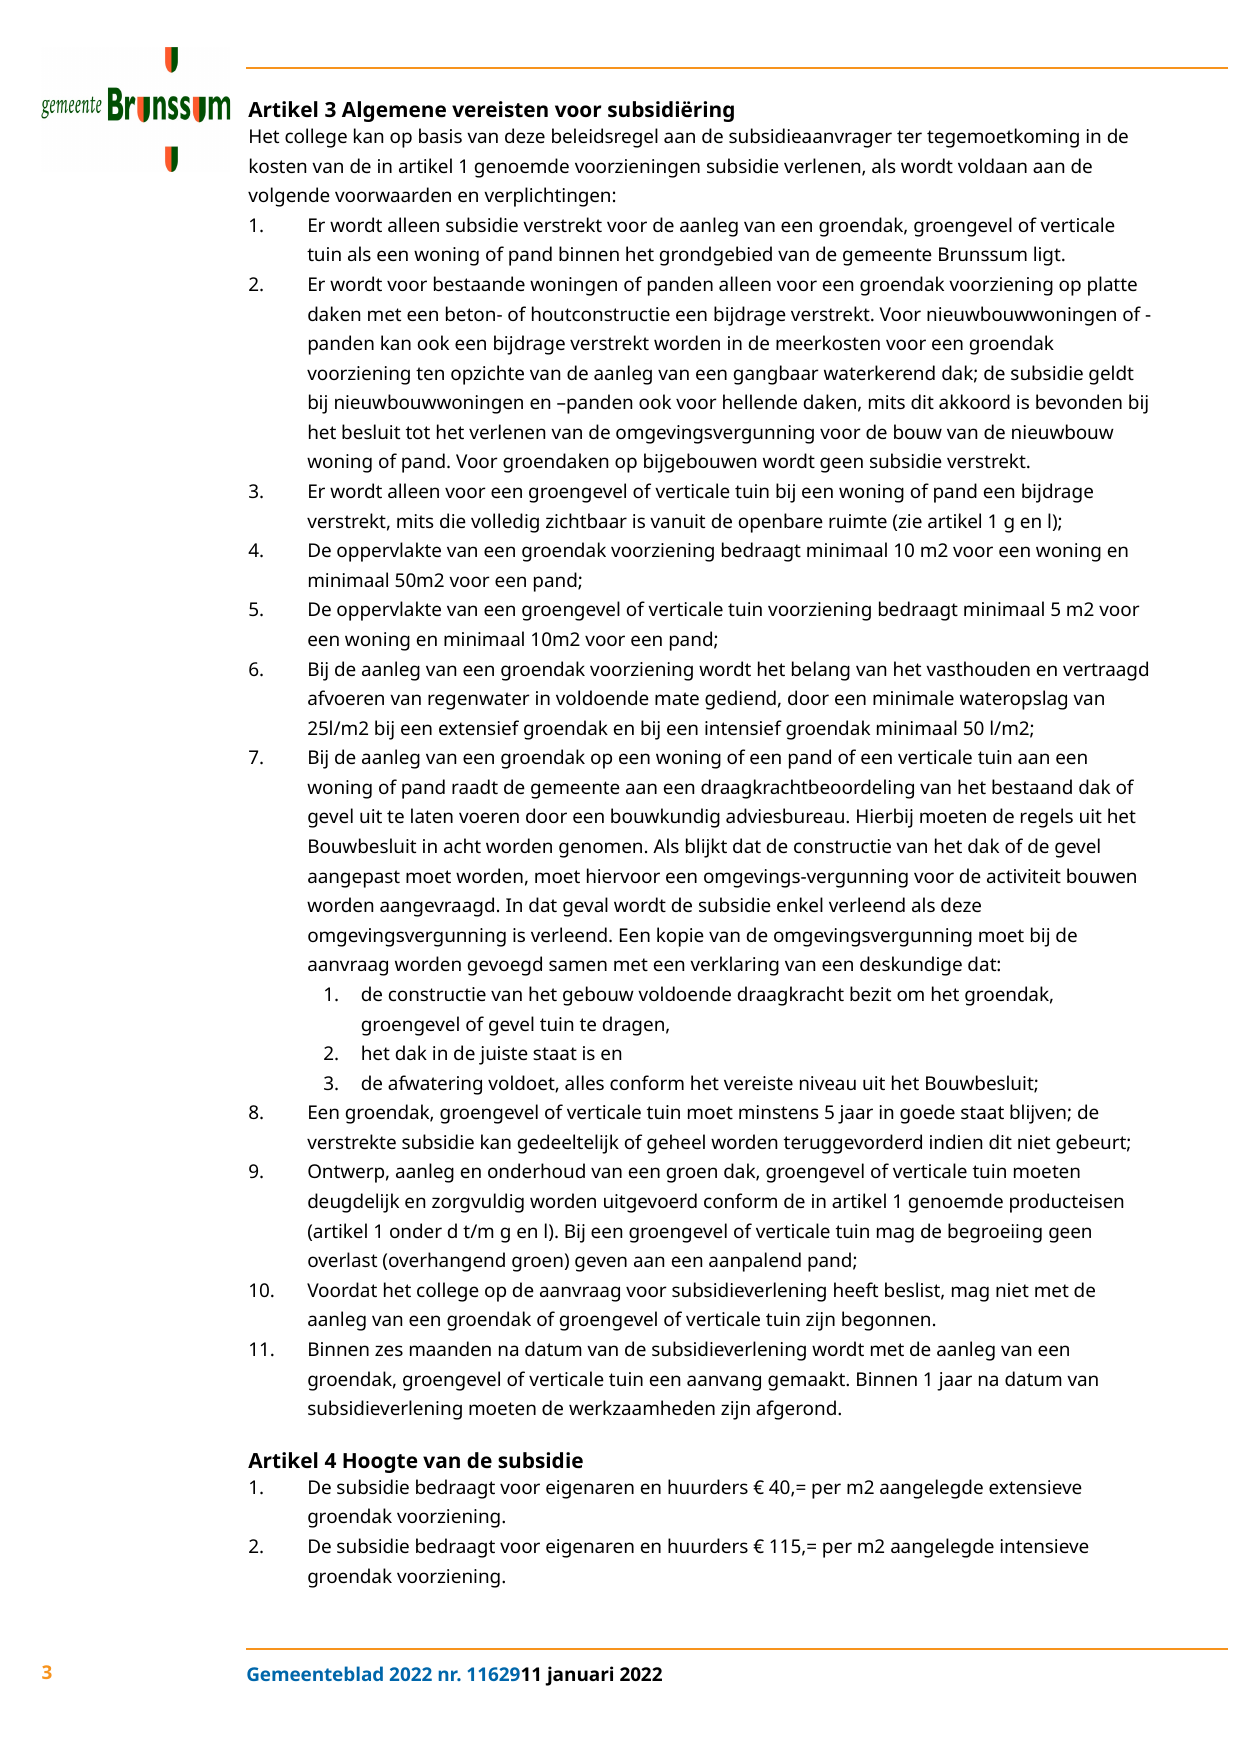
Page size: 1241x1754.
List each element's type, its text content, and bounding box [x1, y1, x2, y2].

text Artikel 3 Algemene vereisten voor subsidiëring [248, 95, 1152, 123]
list Er wordt voor bestaande woningen of panden alleen voor een groendak voorziening op platte daken met een beton- of houtconstructie een bijdrage verstrekt. Voor nieuwbouwwoningen of -panden kan ook een bijdrage verstrekt worden in de meerkosten voor een groendak voorziening ten opzichte van de aanleg van een gangbaar waterkerend dak; de subsidie geldt bij nieuwbouwwoningen en –panden ook voor hellende daken, mits dit akkoord is bevonden bij het besluit tot het verlenen van de omgevingsvergunning voor de bouw van de nieuwbouw woning of pand. Voor groendaken op bijgebouwen wordt geen subsidie verstrekt. [248, 271, 1152, 474]
list De subsidie bedraagt voor eigenaren en huurders € 40,= per m2 aangelegde extensieve groendak voorziening. [248, 1474, 1152, 1529]
list Een groendak, groengevel of verticale tuin moet minstens 5 jaar in goede staat blijven; de verstrekte subsidie kan gedeeltelijk of geheel worden teruggevorderd indien dit niet gebeurt; [248, 1099, 1152, 1155]
list Er wordt alleen subsidie verstrekt voor de aanleg van een groendak, groengevel of verticale tuin als een woning of pand binnen het grondgebied van de gemeente Brunssum ligt. [248, 212, 1152, 267]
list De subsidie bedraagt voor eigenaren en huurders € 115,= per m2 aangelegde intensieve groendak voorziening. [248, 1533, 1152, 1589]
list De oppervlakte van een groendak voorziening bedraagt minimaal 10 m2 voor een woning en minimaal 50m2 voor een pand; [248, 537, 1152, 593]
list Binnen zes maanden na datum van de subsidieverlening wordt met de aanleg van een groendak, groengevel of verticale tuin een aanvang gemaakt. Binnen 1 jaar na datum van subsidieverlening moeten de werkzaamheden zijn afgerond. [248, 1336, 1152, 1421]
text Het college kan op basis van deze beleidsregel aan de subsidieaanvrager ter tegemoetkoming in de kosten van de in artikel 1 genoemde voorzieningen subsidie verlenen, als wordt voldaan aan de volgende voorwaarden en verplichtingen: [248, 123, 1152, 208]
list het dak in de juiste staat is en [323, 1040, 1152, 1066]
list De oppervlakte van een groengevel of verticale tuin voorziening bedraagt minimaal 5 m2 voor een woning en minimaal 10m2 voor een pand; [248, 597, 1152, 652]
list Voordat het college op de aanvraag voor subsidieverlening heeft beslist, mag niet met de aanleg van een groendak of groengevel of verticale tuin zijn begonnen. [248, 1277, 1152, 1332]
list Bij de aanleg van een groendak voorziening wordt het belang van het vasthouden en vertraagd afvoeren van regenwater in voldoende mate gediend, door een minimale wateropslag van 25l/m2 bij een extensief groendak en bij een intensief groendak minimaal 50 l/m2; [248, 656, 1152, 741]
list de constructie van het gebouw voldoende draagkracht bezit om het groendak, groengevel of gevel tuin te dragen, [323, 981, 1152, 1036]
picture [41, 47, 231, 172]
text Artikel 4 Hoogte van de subsidie [248, 1446, 1152, 1474]
list Er wordt alleen voor een groengevel of verticale tuin bij een woning of pand een bijdrage verstrekt, mits die volledig zichtbaar is vanuit de openbare ruimte (zie artikel 1 g en l); [248, 478, 1152, 533]
list de afwatering voldoet, alles conform het vereiste niveau uit het Bouwbesluit; [323, 1070, 1152, 1096]
list Ontwerp, aanleg en onderhoud van een groen dak, groengevel of verticale tuin moeten deugdelijk en zorgvuldig worden uitgevoerd conform de in artikel 1 genoemde producteisen (artikel 1 onder d t/m g en l). Bij een groengevel of verticale tuin mag de begroeiing geen overlast (overhangend groen) geven aan een aanpalend pand; [248, 1159, 1152, 1273]
list Bij de aanleg van een groendak op een woning of een pand of een verticale tuin aan een woning of pand raadt de gemeente aan een draagkrachtbeoordeling van het bestaand dak of gevel uit te laten voeren door een bouwkundig adviesbureau. Hierbij moeten de regels uit het Bouwbesluit in acht worden genomen. Als blijkt dat de constructie van het dak of de gevel aangepast moet worden, moet hiervoor een omgevings-vergunning voor de activiteit bouwen worden aangevraagd. In dat geval wordt de subsidie enkel verleend als deze omgevingsvergunning is verleend. Een kopie van de omgevingsvergunning moet bij de aanvraag worden gevoegd samen met een verklaring van een deskundige dat: [248, 744, 1152, 977]
